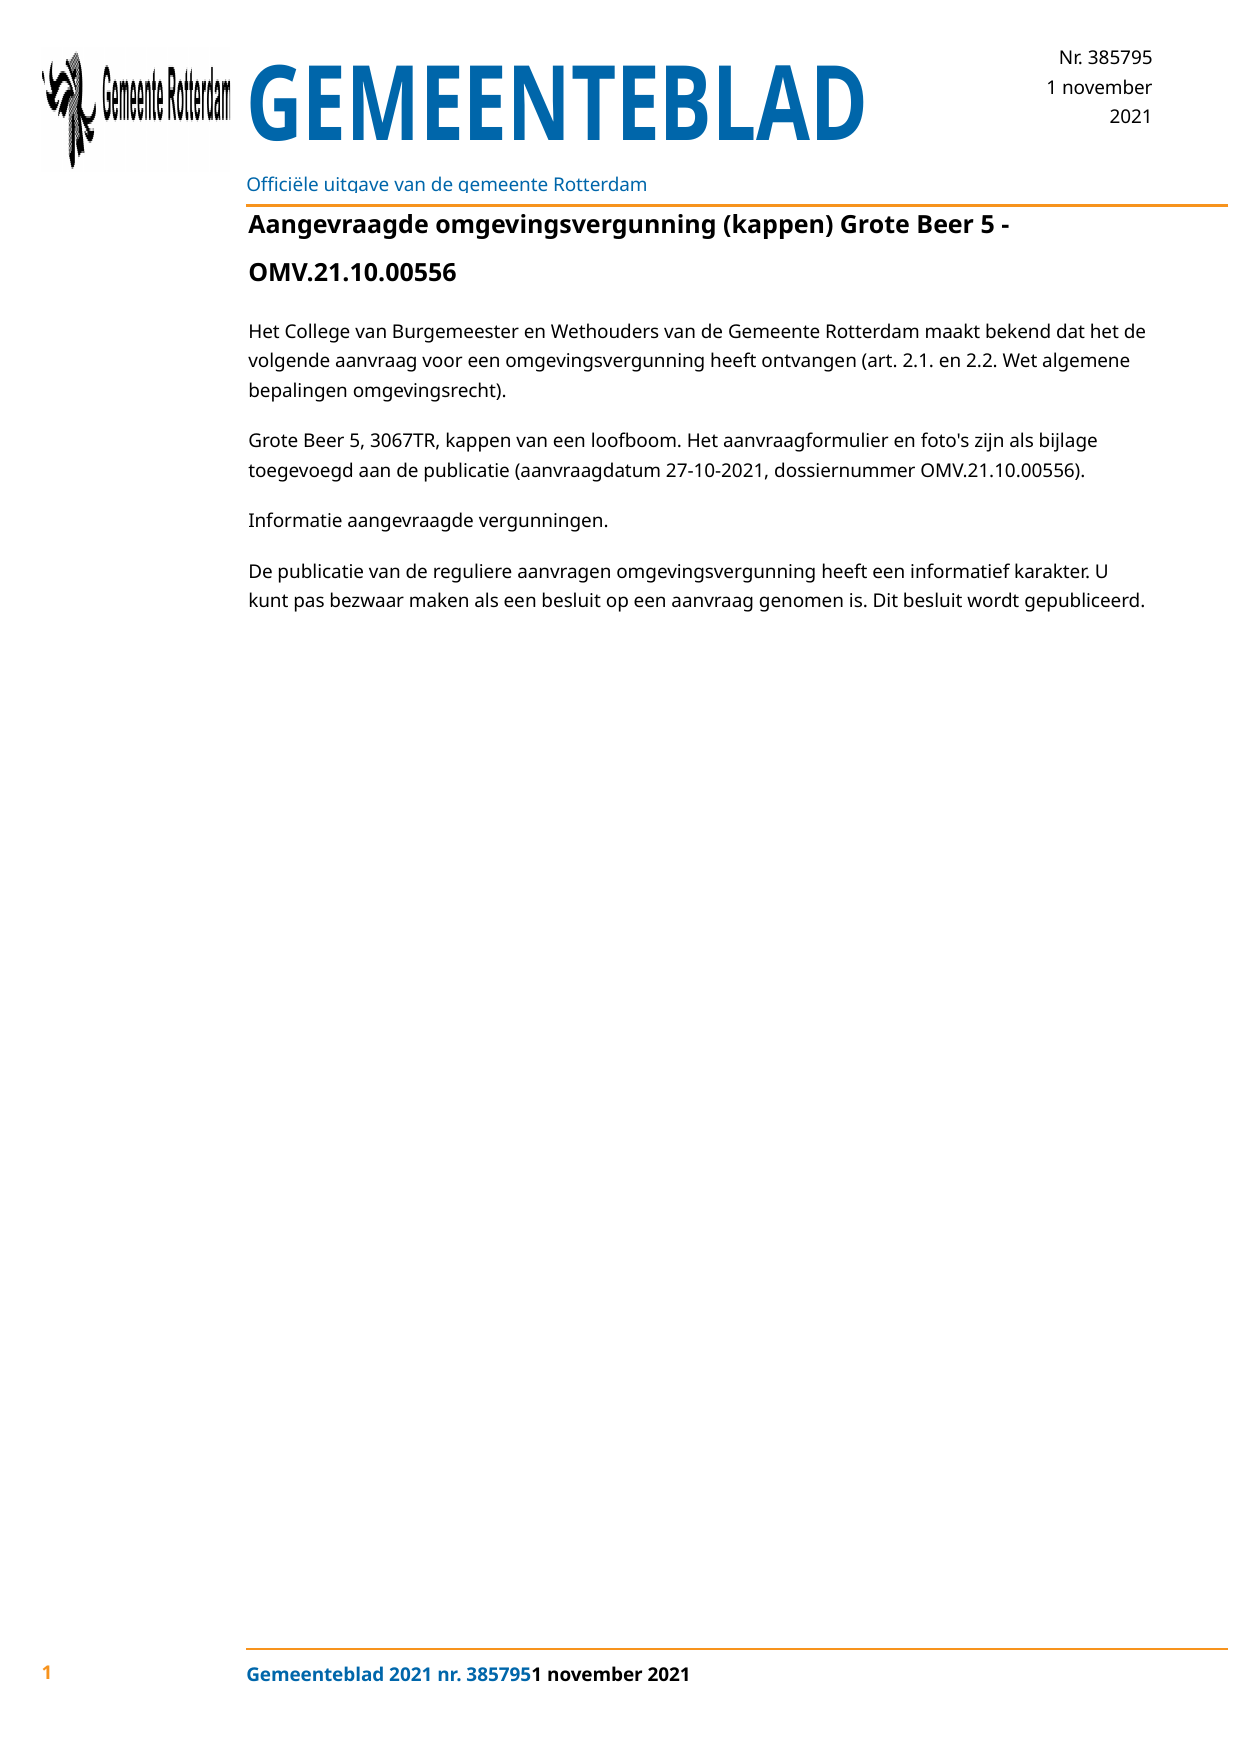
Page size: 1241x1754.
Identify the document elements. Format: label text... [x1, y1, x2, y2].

text Aangevraagde omgevingsvergunning (kappen) Grote Beer 5 - OMV.21.10.00556 [248, 207, 1152, 288]
text Informatie aangevraagde vergunningen. [248, 507, 1152, 533]
text Het College van Burgemeester en Wethouders van de Gemeente Rotterdam maakt bekend dat het de volgende aanvraag voor een omgevingsvergunning heeft ontvangen (art. 2.1. en 2.2. Wet algemene bepalingen omgevingsrecht). [248, 318, 1152, 403]
text De publicatie van de reguliere aanvragen omgevingsvergunning heeft een informatief karakter. U kunt pas bezwaar maken als een besluit op een aanvraag genomen is. Dit besluit wordt gepubliceerd. [248, 558, 1152, 613]
text Grote Beer 5, 3067TR, kappen van een loofboom. Het aanvraagformulier en foto's zijn als bijlage toegevoegd aan de publicatie (aanvraagdatum 27-10-2021, dossiernummer OMV.21.10.00556). [248, 427, 1152, 483]
picture [41, 47, 231, 172]
